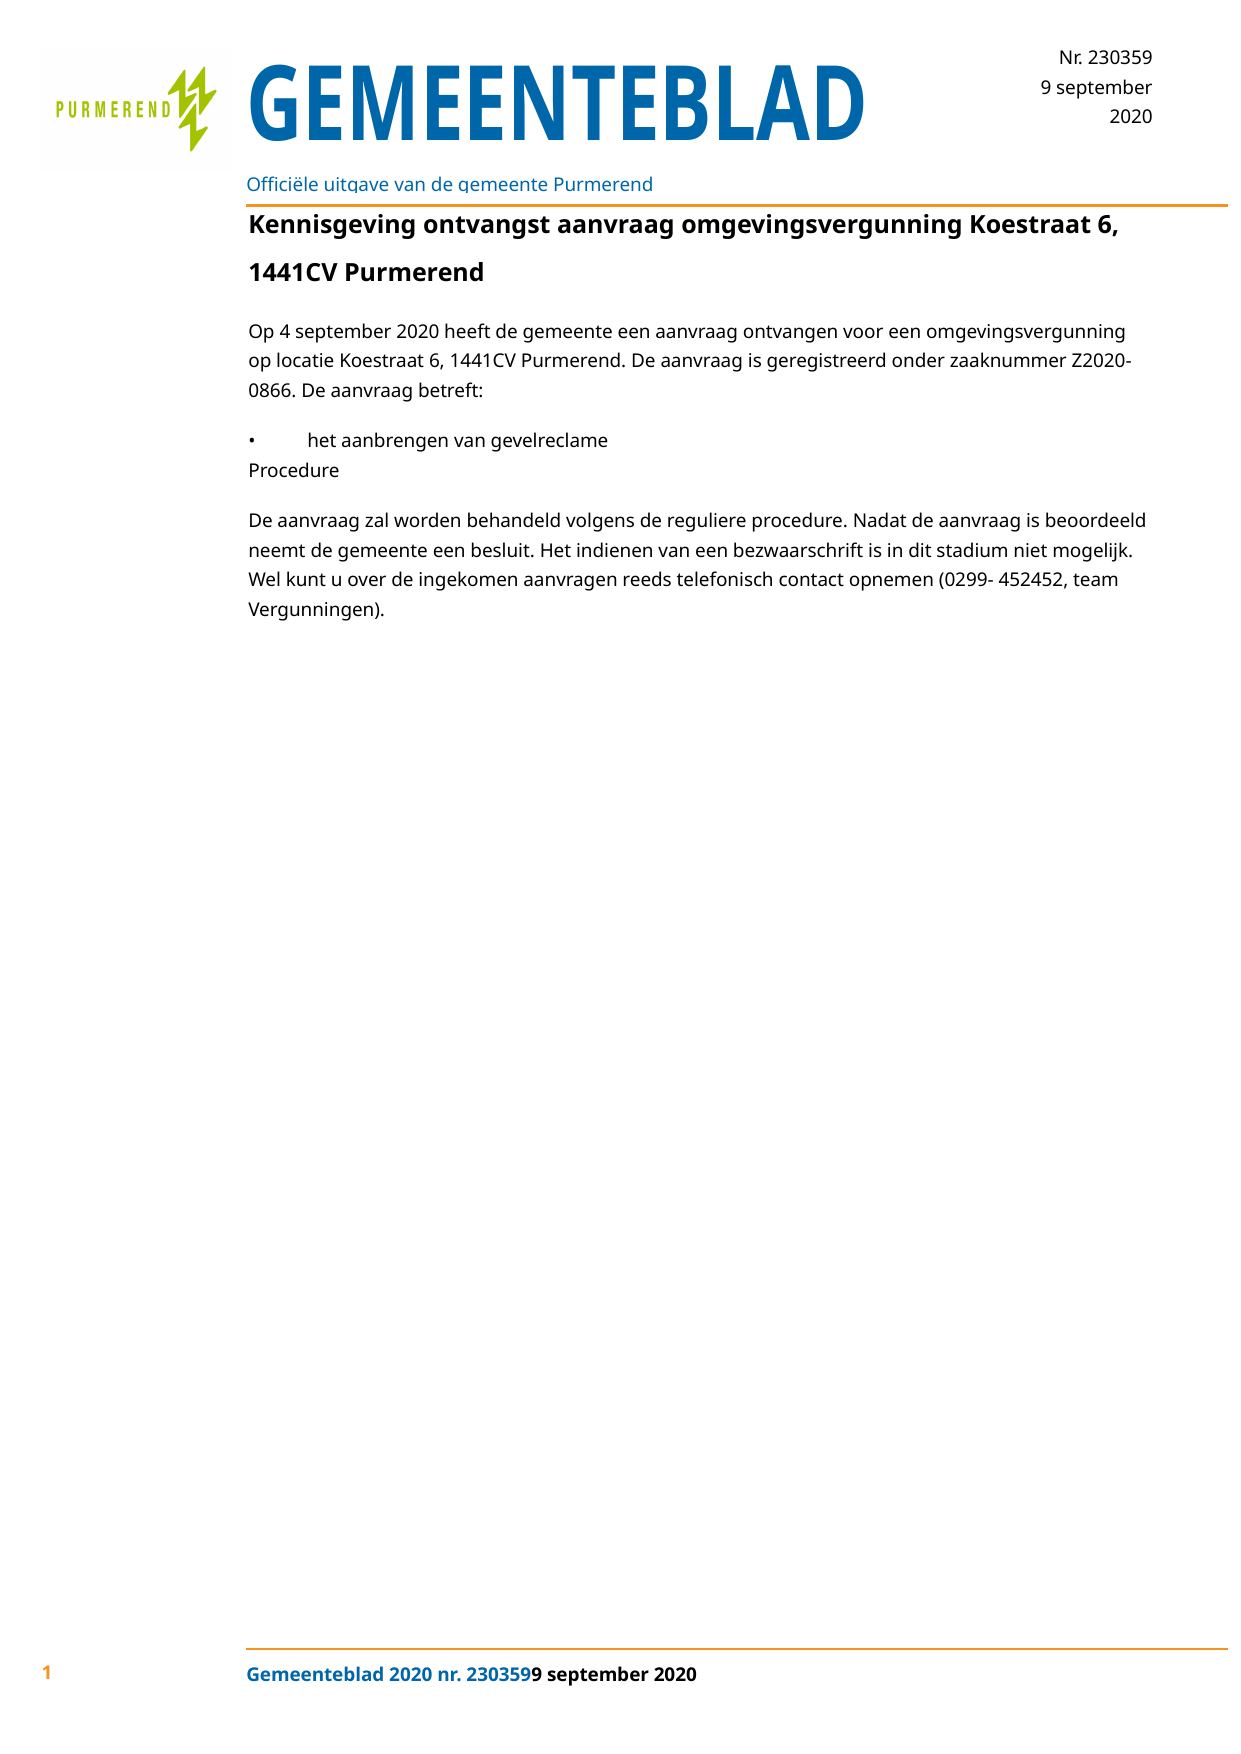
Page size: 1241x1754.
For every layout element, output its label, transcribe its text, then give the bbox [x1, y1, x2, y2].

text Procedure [248, 457, 1152, 483]
picture [41, 47, 231, 172]
text Kennisgeving ontvangst aanvraag omgevingsvergunning Koestraat 6, 1441CV Purmerend [248, 207, 1152, 288]
list het aanbrengen van gevelreclame [248, 427, 1152, 453]
text Op 4 september 2020 heeft de gemeente een aanvraag ontvangen voor een omgevingsvergunning op locatie Koestraat 6, 1441CV Purmerend. De aanvraag is geregistreerd onder zaaknummer Z2020-0866. De aanvraag betreft: [248, 318, 1152, 403]
text De aanvraag zal worden behandeld volgens de reguliere procedure. Nadat de aanvraag is beoordeeld neemt de gemeente een besluit. Het indienen van een bezwaarschrift is in dit stadium niet mogelijk. Wel kunt u over de ingekomen aanvragen reeds telefonisch contact opnemen (0299- 452452, team Vergunningen). [248, 507, 1152, 622]
